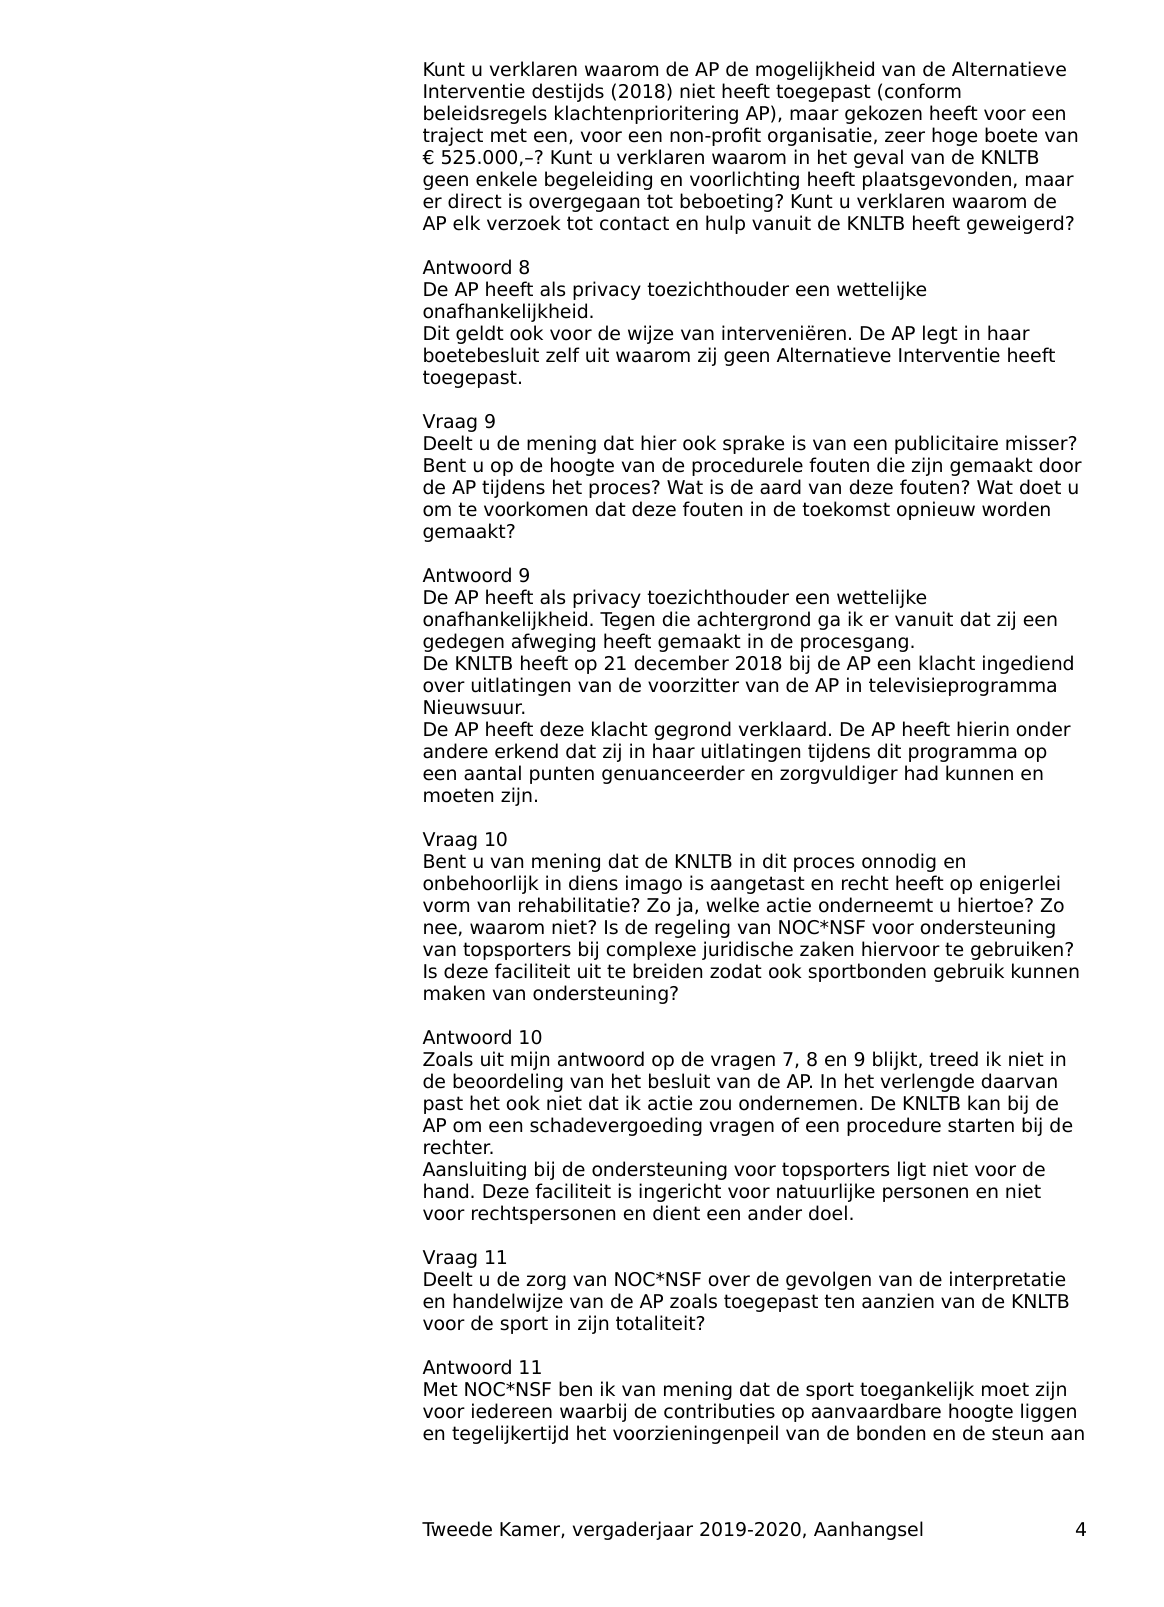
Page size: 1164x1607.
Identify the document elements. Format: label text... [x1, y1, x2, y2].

text Antwoord 9 [422, 565, 1087, 587]
text Vraag 10 [422, 829, 1087, 851]
text Antwoord 11 [422, 1357, 1087, 1379]
text Antwoord 10 [422, 1027, 1087, 1049]
text De AP heeft deze klacht gegrond verklaard. De AP heeft hierin onder andere erkend dat zij in haar uitlatingen tijdens dit programma op een aantal punten genuanceerder en zorgvuldiger had kunnen en moeten zijn. [422, 719, 1087, 807]
text Dit geldt ook voor de wijze van interveniëren. De AP legt in haar boetebesluit zelf uit waarom zij geen Alternatieve Interventie heeft toegepast. [422, 323, 1087, 389]
text Met NOC*NSF ben ik van mening dat de sport toegankelijk moet zijn voor iedereen waarbij de contributies op aanvaardbare hoogte liggen en tegelijkertijd het voorzieningenpeil van de bonden en de steun aan [422, 1379, 1087, 1445]
text Deelt u de mening dat hier ook sprake is van een publicitaire misser? Bent u op de hoogte van de procedurele fouten die zijn gemaakt door de AP tijdens het proces? Wat is de aard van deze fouten? Wat doet u om te voorkomen dat deze fouten in de toekomst opnieuw worden gemaakt? [422, 433, 1087, 543]
text Aansluiting bij de ondersteuning voor topsporters ligt niet voor de hand. Deze faciliteit is ingericht voor natuurlijke personen en niet voor rechtspersonen en dient een ander doel. [422, 1159, 1087, 1225]
text Kunt u verklaren waarom de AP de mogelijkheid van de Alternatieve Interventie destijds (2018) niet heeft toegepast (conform beleidsregels klachtenprioritering AP), maar gekozen heeft voor een traject met een, voor een non-profit organisatie, zeer hoge boete van € 525.000,–? Kunt u verklaren waarom in het geval van de KNLTB geen enkele begeleiding en voorlichting heeft plaatsgevonden, maar er direct is overgegaan tot beboeting? Kunt u verklaren waarom de AP elk verzoek tot contact en hulp vanuit de KNLTB heeft geweigerd? [422, 59, 1087, 235]
text De AP heeft als privacy toezichthouder een wettelijke onafhankelijkheid. [422, 279, 1087, 323]
text Vraag 11 [422, 1247, 1087, 1269]
text Bent u van mening dat de KNLTB in dit proces onnodig en onbehoorlijk in diens imago is aangetast en recht heeft op enigerlei vorm van rehabilitatie? Zo ja, welke actie onderneemt u hiertoe? Zo nee, waarom niet? Is de regeling van NOC*NSF voor ondersteuning van topsporters bij complexe juridische zaken hiervoor te gebruiken? Is deze faciliteit uit te breiden zodat ook sportbonden gebruik kunnen maken van ondersteuning? [422, 851, 1087, 1005]
text De KNLTB heeft op 21 december 2018 bij de AP een klacht ingediend over uitlatingen van de voorzitter van de AP in televisieprogramma Nieuwsuur. [422, 653, 1087, 719]
text De AP heeft als privacy toezichthouder een wettelijke onafhankelijkheid. Tegen die achtergrond ga ik er vanuit dat zij een gedegen afweging heeft gemaakt in de procesgang. [422, 587, 1087, 653]
text Zoals uit mijn antwoord op de vragen 7, 8 en 9 blijkt, treed ik niet in de beoordeling van het besluit van de AP. In het verlengde daarvan past het ook niet dat ik actie zou ondernemen. De KNLTB kan bij de AP om een schadevergoeding vragen of een procedure starten bij de rechter. [422, 1049, 1087, 1159]
text Vraag 9 [422, 411, 1087, 433]
text Deelt u de zorg van NOC*NSF over de gevolgen van de interpretatie en handelwijze van de AP zoals toegepast ten aanzien van de KNLTB voor de sport in zijn totaliteit? [422, 1269, 1087, 1335]
text Antwoord 8 [422, 257, 1087, 279]
